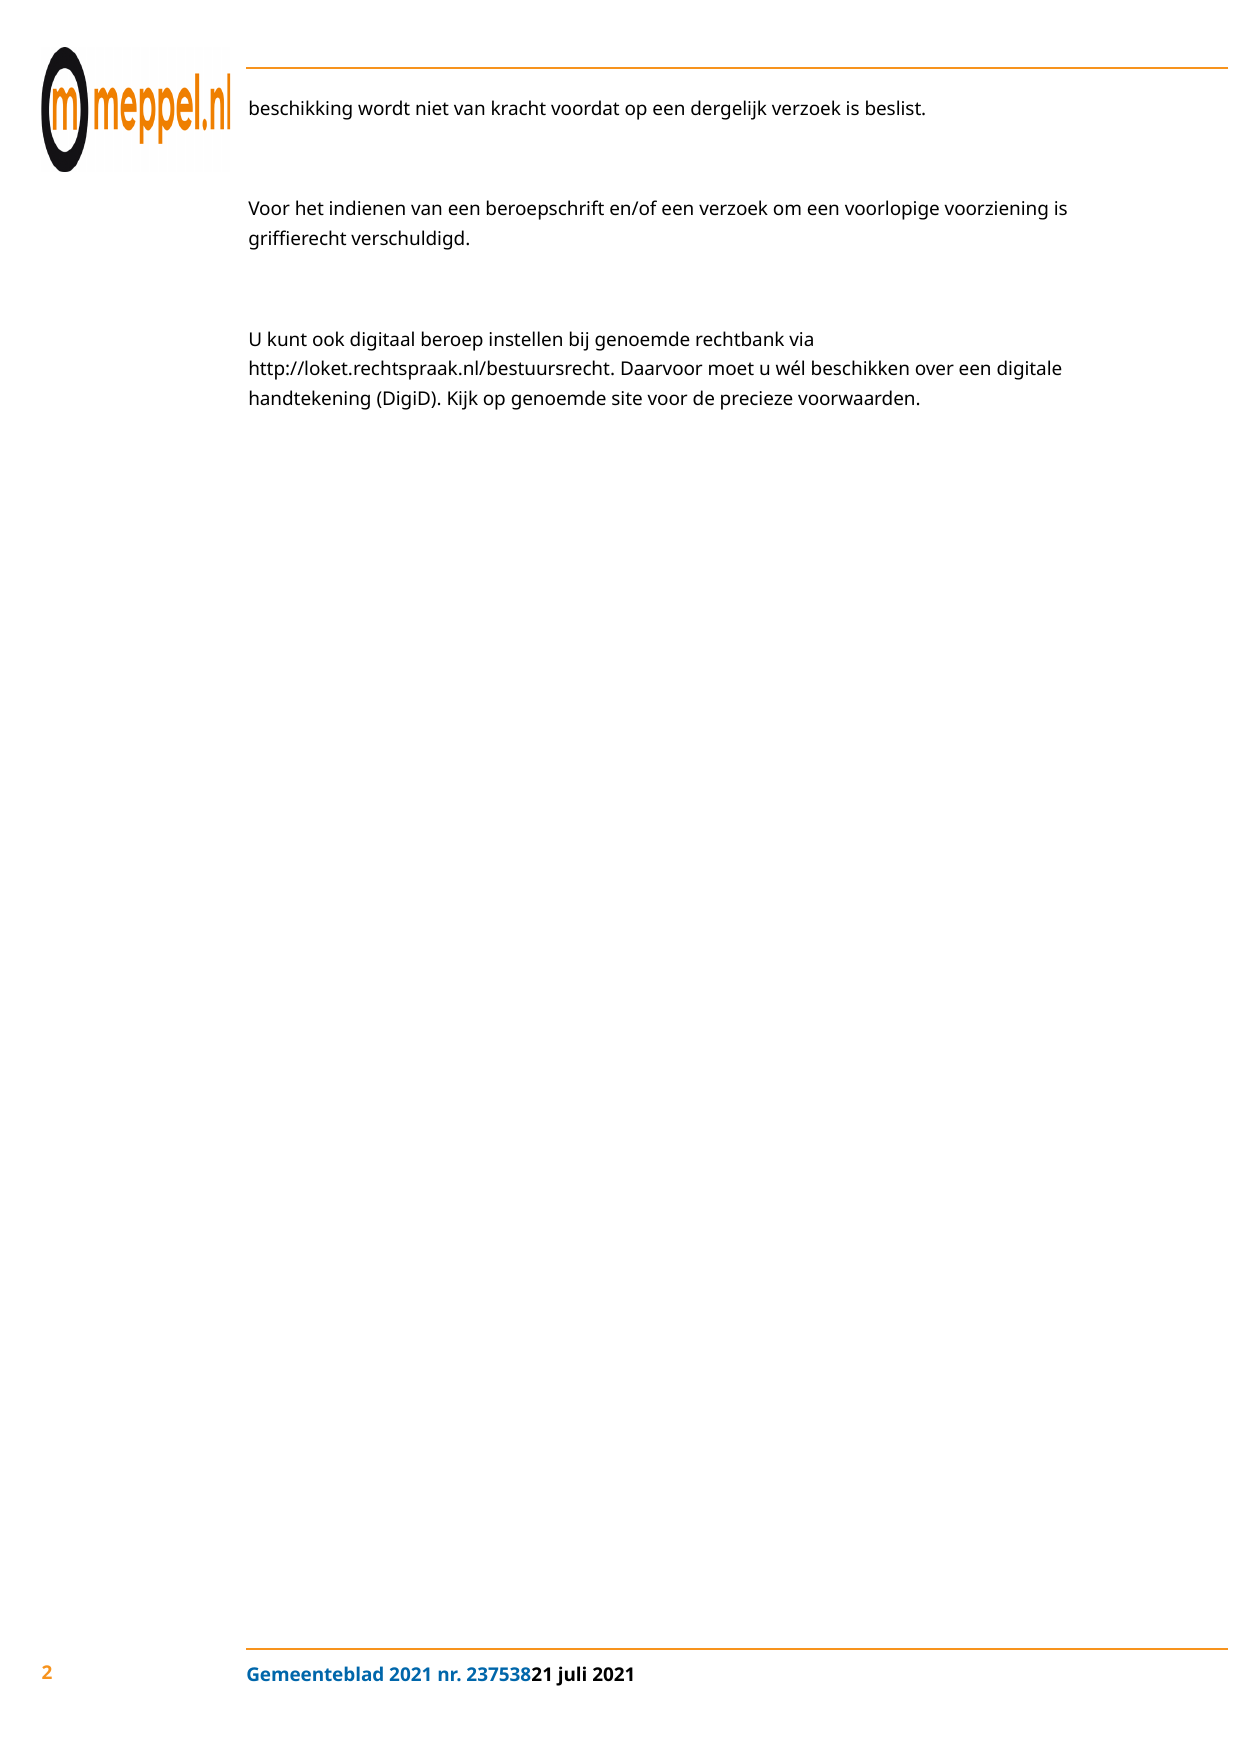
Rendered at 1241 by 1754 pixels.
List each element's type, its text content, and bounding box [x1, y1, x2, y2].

picture [41, 47, 231, 172]
text beschikking wordt niet van kracht voordat op een dergelijk verzoek is beslist. [248, 95, 1152, 121]
text U kunt ook digitaal beroep instellen bij genoemde rechtbank via http://loket.rechtspraak.nl/bestuursrecht. Daarvoor moet u wél beschikken over een digitale handtekening (DigiD). Kijk op genoemde site voor de precieze voorwaarden. [248, 326, 1152, 411]
text Voor het indienen van een beroepschrift en/of een verzoek om een voorlopige voorziening is griffierecht verschuldigd. [248, 196, 1152, 251]
